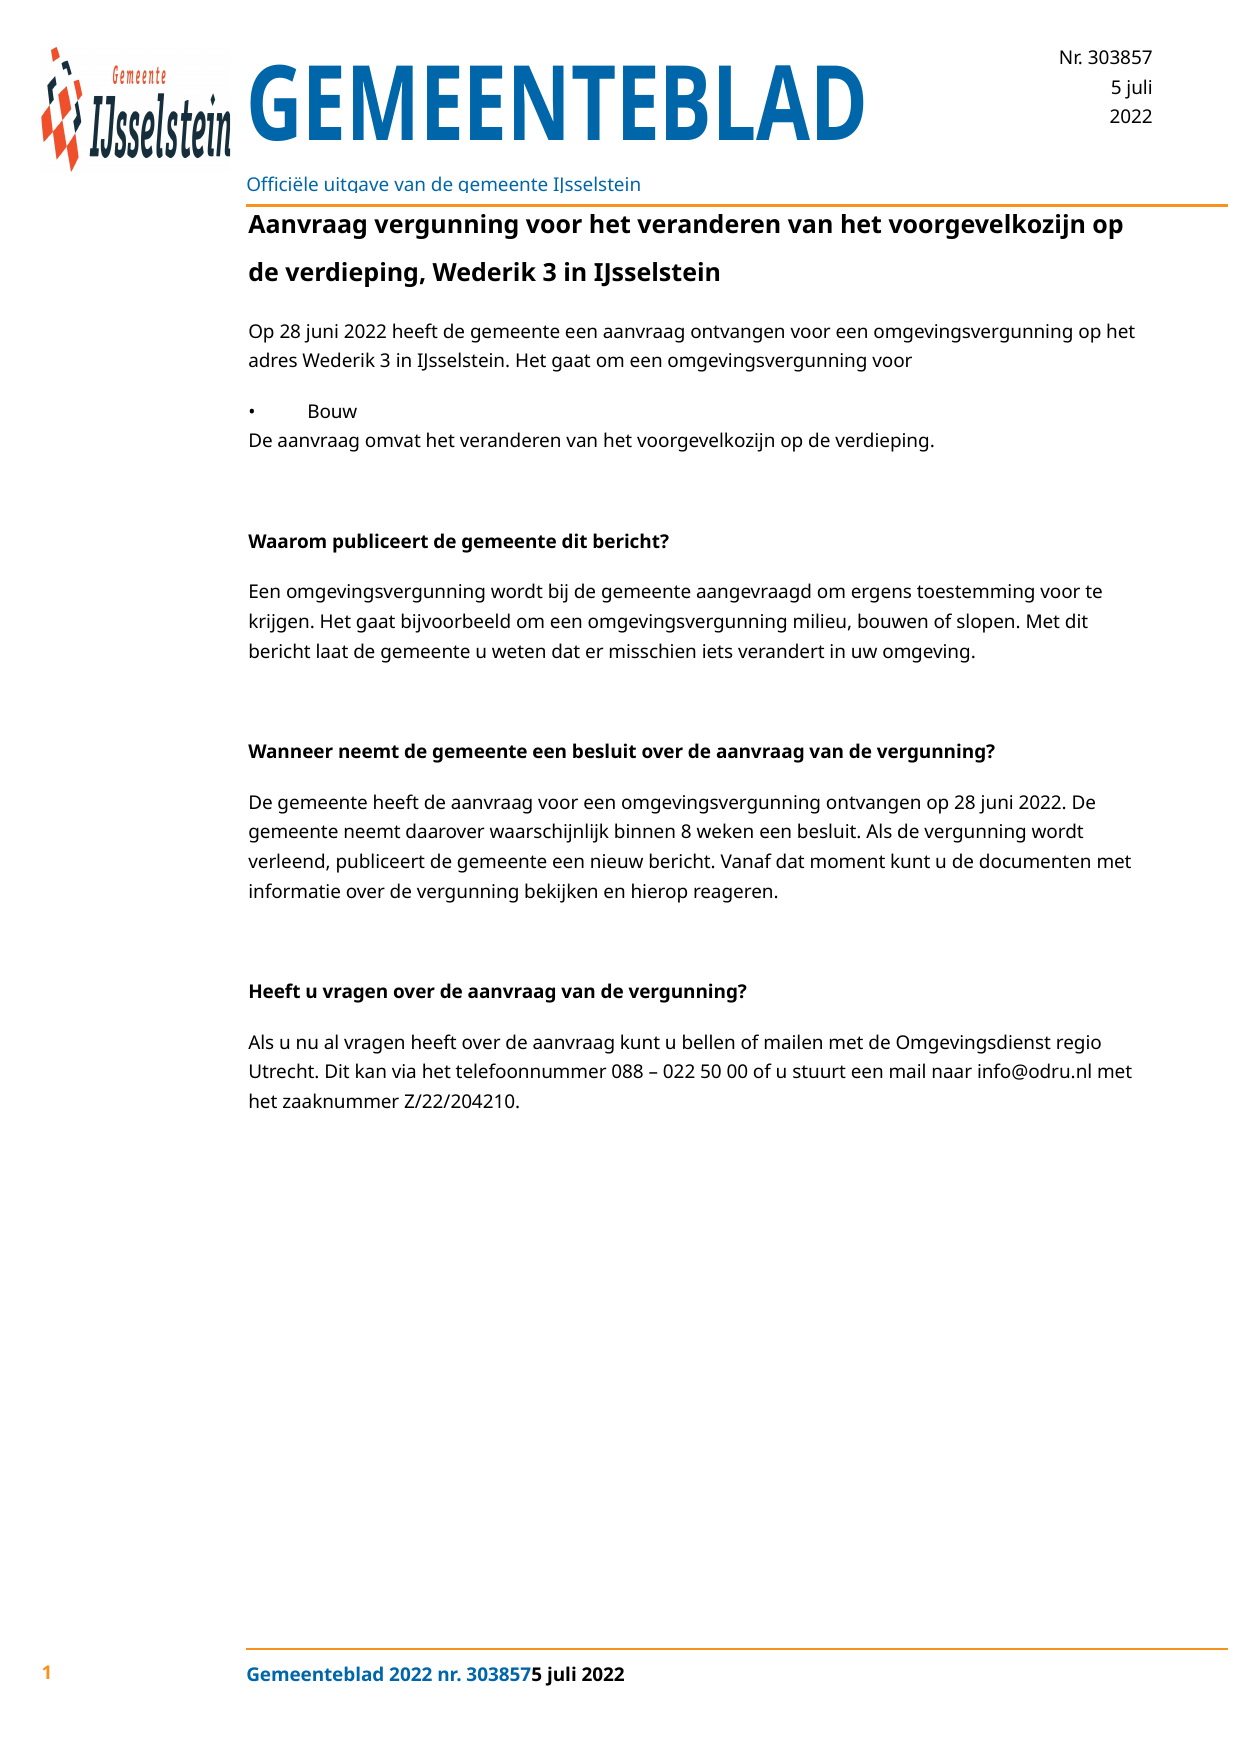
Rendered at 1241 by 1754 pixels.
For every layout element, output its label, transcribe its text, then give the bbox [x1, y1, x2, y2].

text De gemeente heeft de aanvraag voor een omgevingsvergunning ontvangen op 28 juni 2022. De gemeente neemt daarover waarschijnlijk binnen 8 weken een besluit. Als de vergunning wordt verleend, publiceert de gemeente een nieuw bericht. Vanaf dat moment kunt u de documenten met informatie over de vergunning bekijken en hierop reageren. [248, 789, 1152, 904]
list Bouw [248, 398, 1152, 424]
text Waarom publiceert de gemeente dit bericht? [248, 528, 1152, 554]
text Wanneer neemt de gemeente een besluit over de aanvraag van de vergunning? [248, 739, 1152, 764]
text De aanvraag omvat het veranderen van het voorgevelkozijn op de verdieping. [248, 427, 1152, 453]
text Als u nu al vragen heeft over de aanvraag kunt u bellen of mailen met de Omgevingsdienst regio Utrecht. Dit kan via het telefoonnummer 088 – 022 50 00 of u stuurt een mail naar info@odru.nl met het zaaknummer Z/22/204210. [248, 1029, 1152, 1114]
text Heeft u vragen over de aanvraag van de vergunning? [248, 979, 1152, 1004]
text Op 28 juni 2022 heeft de gemeente een aanvraag ontvangen voor een omgevingsvergunning op het adres Wederik 3 in IJsselstein. Het gaat om een omgevingsvergunning voor [248, 318, 1152, 373]
text Een omgevingsvergunning wordt bij de gemeente aangevraagd om ergens toestemming voor te krijgen. Het gaat bijvoorbeeld om een omgevingsvergunning milieu, bouwen of slopen. Met dit bericht laat de gemeente u weten dat er misschien iets verandert in uw omgeving. [248, 579, 1152, 664]
text Aanvraag vergunning voor het veranderen van het voorgevelkozijn op de verdieping, Wederik 3 in IJsselstein [248, 207, 1152, 288]
picture [41, 47, 231, 172]
